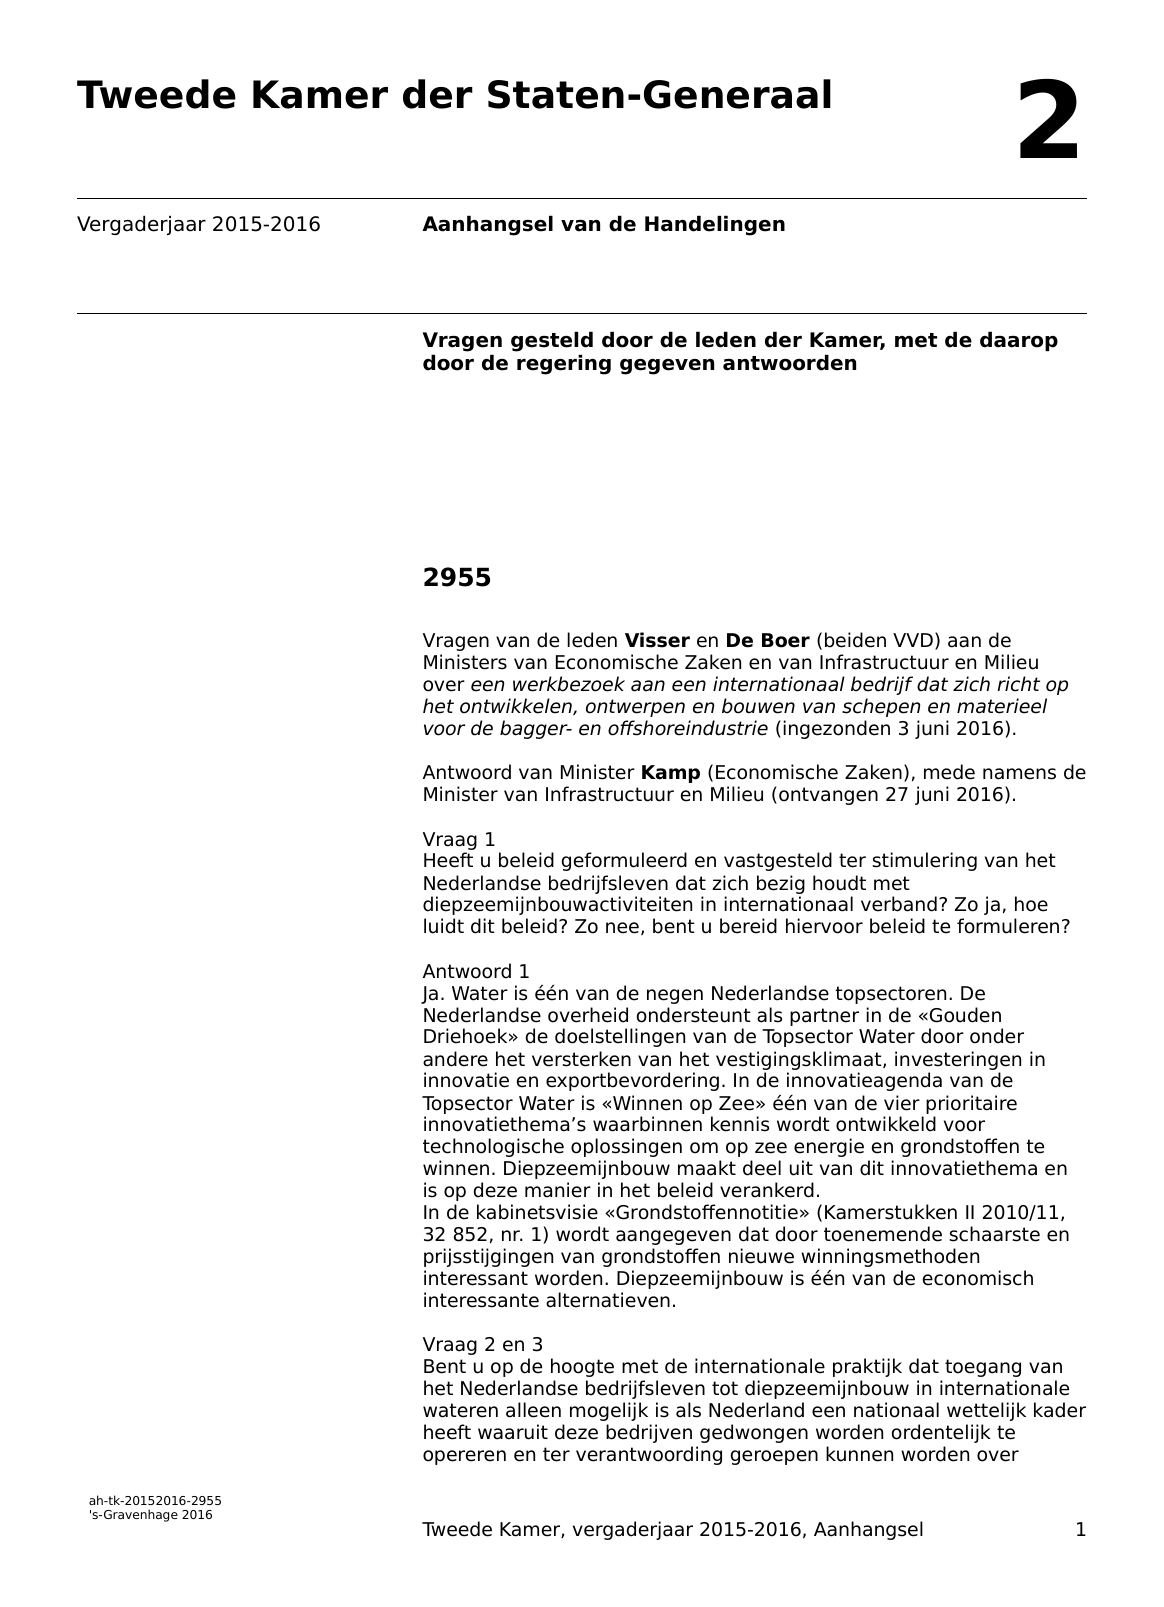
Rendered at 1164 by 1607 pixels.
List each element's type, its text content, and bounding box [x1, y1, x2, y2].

table_cell Vragen gesteld door de leden der Kamer, met de daarop door de regering gegeven antwoorden [422, 314, 1087, 375]
text ah-tk-20152016-2955 [88, 1494, 323, 1508]
text 2955 [422, 563, 1087, 592]
text Antwoord van Minister Kamp (Economische Zaken), mede namens de Minister van Infrastructuur en Milieu (ontvangen 27 juni 2016). [422, 762, 1087, 806]
table_header Tweede Kamer der Staten-Generaal [77, 59, 886, 198]
text Ja. Water is één van de negen Nederlandse topsectoren. De Nederlandse overheid ondersteunt als partner in de «Gouden Driehoek» de doelstellingen van de Topsector Water door onder andere het versterken van het vestigingsklimaat, investeringen in innovatie en exportbevordering. In de innovatieagenda van de Topsector Water is «Winnen op Zee» één van de vier prioritaire innovatiethema’s waarbinnen kennis wordt ontwikkeld voor technologische oplossingen om op zee energie en grondstoffen te winnen. Diepzeemijnbouw maakt deel uit van dit innovatiethema en is op deze manier in het beleid verankerd. [422, 982, 1087, 1202]
table_cell Vergaderjaar 2015-2016 [77, 199, 422, 313]
text Vraag 1 [422, 828, 1087, 850]
text 's-Gravenhage 2016 [88, 1508, 323, 1522]
table_header 2 [886, 59, 1087, 198]
text Vragen van de leden Visser en De Boer (beiden VVD) aan de Ministers van Economische Zaken en van Infrastructuur en Milieu over een werkbezoek aan een internationaal bedrijf dat zich richt op het ontwikkelen, ontwerpen en bouwen van schepen en materieel voor de bagger- en offshoreindustrie (ingezonden 3 juni 2016). [422, 630, 1087, 740]
text Bent u op de hoogte met de internationale praktijk dat toegang van het Nederlandse bedrijfsleven tot diepzeemijnbouw in internationale wateren alleen mogelijk is als Nederland een nationaal wettelijk kader heeft waaruit deze bedrijven gedwongen worden ordentelijk te opereren en ter verantwoording geroepen kunnen worden over [422, 1356, 1087, 1466]
text Vraag 2 en 3 [422, 1334, 1087, 1356]
text Antwoord 1 [422, 961, 1087, 982]
table_cell [77, 314, 422, 375]
table_cell Aanhangsel van de Handelingen [422, 199, 1087, 313]
text Heeft u beleid geformuleerd en vastgesteld ter stimulering van het Nederlandse bedrijfsleven dat zich bezig houdt met diepzeemijnbouwactiviteiten in internationaal verband? Zo ja, hoe luidt dit beleid? Zo nee, bent u bereid hiervoor beleid te formuleren? [422, 850, 1087, 938]
text In de kabinetsvisie «Grondstoffennotitie» (Kamerstukken II 2010/11, 32 852, nr. 1) wordt aangegeven dat door toenemende schaarste en prijsstijgingen van grondstoffen nieuwe winningsmethoden interessant worden. Diepzeemijnbouw is één van de economisch interessante alternatieven. [422, 1202, 1087, 1312]
